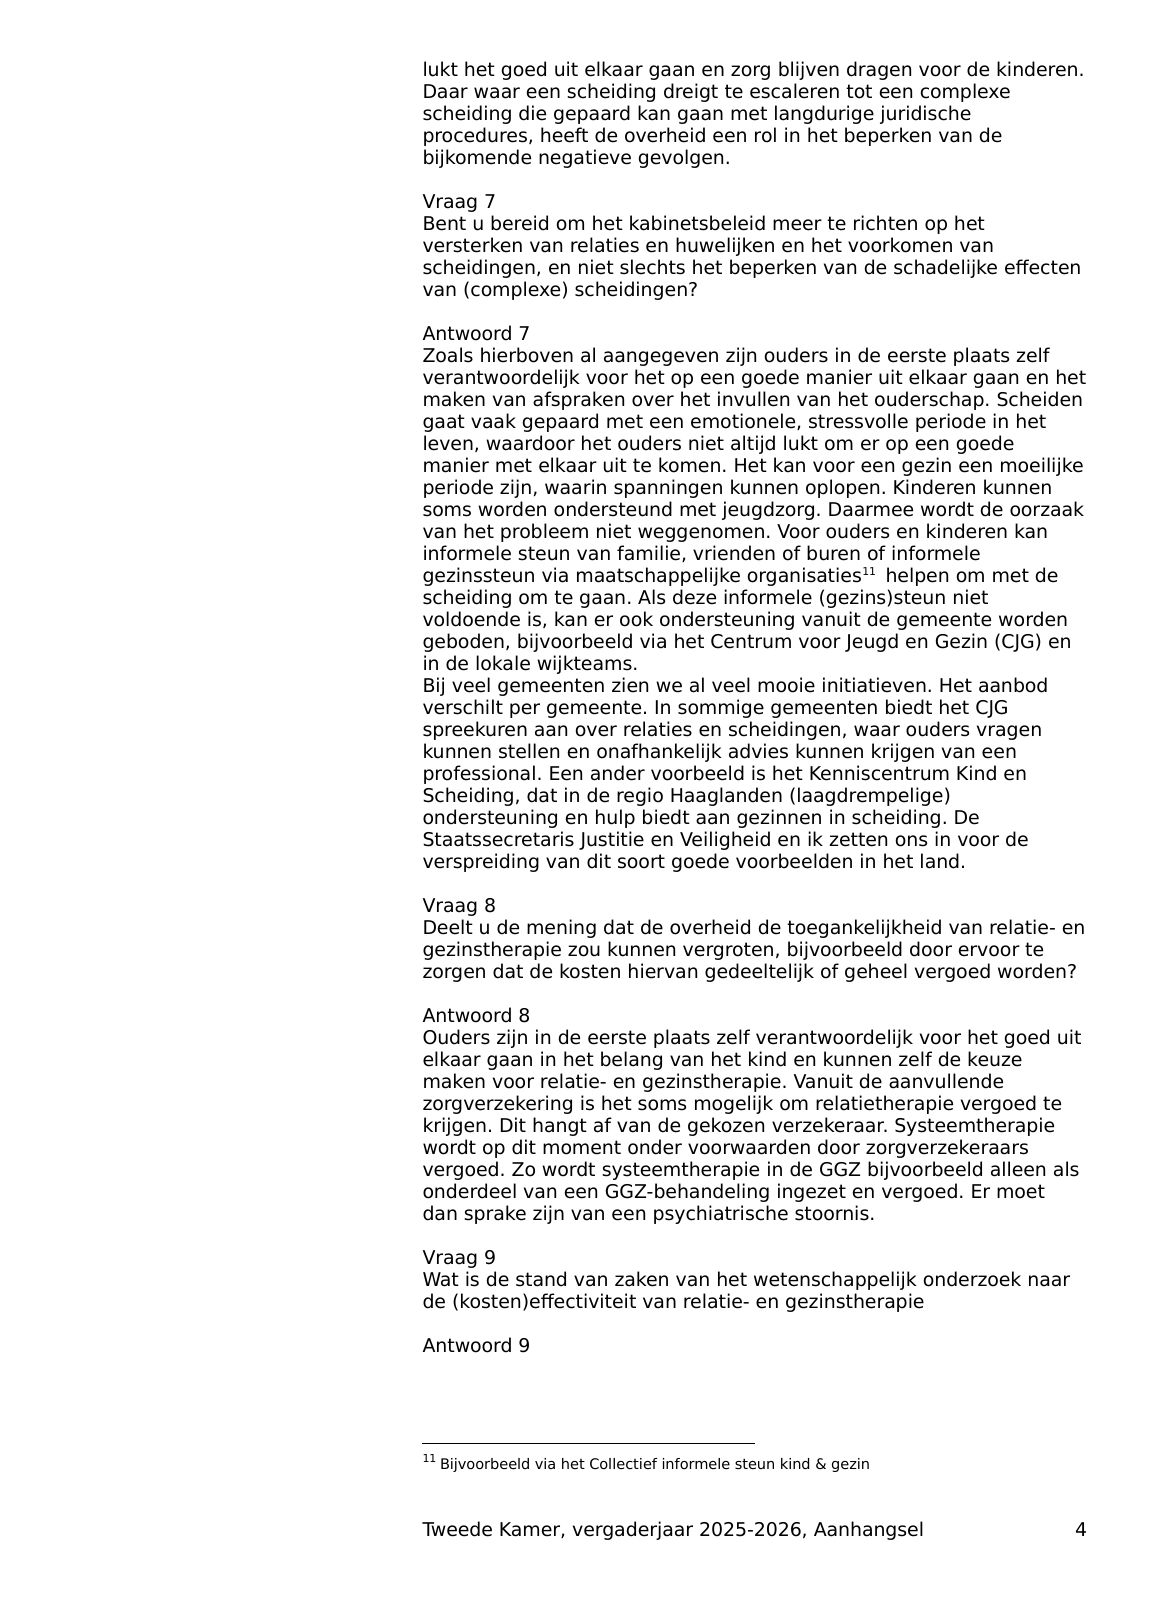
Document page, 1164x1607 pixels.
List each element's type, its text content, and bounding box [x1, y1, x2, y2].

text Vraag 8 [422, 895, 1087, 917]
text Antwoord 9 [422, 1335, 1087, 1357]
text Bijvoorbeeld via het Collectief informele steun kind & gezin [422, 1452, 1087, 1474]
text Bent u bereid om het kabinetsbeleid meer te richten op het versterken van relaties en huwelijken en het voorkomen van scheidingen, en niet slechts het beperken van de schadelijke effecten van (complexe) scheidingen? [422, 213, 1087, 301]
text Antwoord 8 [422, 1005, 1087, 1027]
text Vraag 9 [422, 1247, 1087, 1269]
text lukt het goed uit elkaar gaan en zorg blijven dragen voor de kinderen. Daar waar een scheiding dreigt te escaleren tot een complexe scheiding die gepaard kan gaan met langdurige juridische procedures, heeft de overheid een rol in het beperken van de bijkomende negatieve gevolgen. [422, 59, 1087, 169]
text Ouders zijn in de eerste plaats zelf verantwoordelijk voor het goed uit elkaar gaan in het belang van het kind en kunnen zelf de keuze maken voor relatie- en gezinstherapie. Vanuit de aanvullende zorgverzekering is het soms mogelijk om relatietherapie vergoed te krijgen. Dit hangt af van de gekozen verzekeraar. Systeemtherapie wordt op dit moment onder voorwaarden door zorgverzekeraars vergoed. Zo wordt systeemtherapie in de GGZ bijvoorbeeld alleen als onderdeel van een GGZ-behandeling ingezet en vergoed. Er moet dan sprake zijn van een psychiatrische stoornis. [422, 1027, 1087, 1225]
text Deelt u de mening dat de overheid de toegankelijkheid van relatie- en gezinstherapie zou kunnen vergroten, bijvoorbeeld door ervoor te zorgen dat de kosten hiervan gedeeltelijk of geheel vergoed worden? [422, 917, 1087, 983]
text Zoals hierboven al aangegeven zijn ouders in de eerste plaats zelf verantwoordelijk voor het op een goede manier uit elkaar gaan en het maken van afspraken over het invullen van het ouderschap. Scheiden gaat vaak gepaard met een emotionele, stressvolle periode in het leven, waardoor het ouders niet altijd lukt om er op een goede manier met elkaar uit te komen. Het kan voor een gezin een moeilijke periode zijn, waarin spanningen kunnen oplopen. Kinderen kunnen soms worden ondersteund met jeugdzorg. Daarmee wordt de oorzaak van het probleem niet weggenomen. Voor ouders en kinderen kan informele steun van familie, vrienden of buren of informele gezinssteun via maatschappelijke organisaties helpen om met de scheiding om te gaan. Als deze informele (gezins)steun niet voldoende is, kan er ook ondersteuning vanuit de gemeente worden geboden, bijvoorbeeld via het Centrum voor Jeugd en Gezin (CJG) en in de lokale wijkteams. [422, 345, 1087, 675]
text Wat is de stand van zaken van het wetenschappelijk onderzoek naar de (kosten)effectiviteit van relatie- en gezinstherapie [422, 1269, 1087, 1313]
text Vraag 7 [422, 191, 1087, 213]
text Bij veel gemeenten zien we al veel mooie initiatieven. Het aanbod verschilt per gemeente. In sommige gemeenten biedt het CJG spreekuren aan over relaties en scheidingen, waar ouders vragen kunnen stellen en onafhankelijk advies kunnen krijgen van een professional. Een ander voorbeeld is het Kenniscentrum Kind en Scheiding, dat in de regio Haaglanden (laagdrempelige) ondersteuning en hulp biedt aan gezinnen in scheiding. De Staatssecretaris Justitie en Veiligheid en ik zetten ons in voor de verspreiding van dit soort goede voorbeelden in het land. [422, 675, 1087, 873]
text Antwoord 7 [422, 323, 1087, 345]
